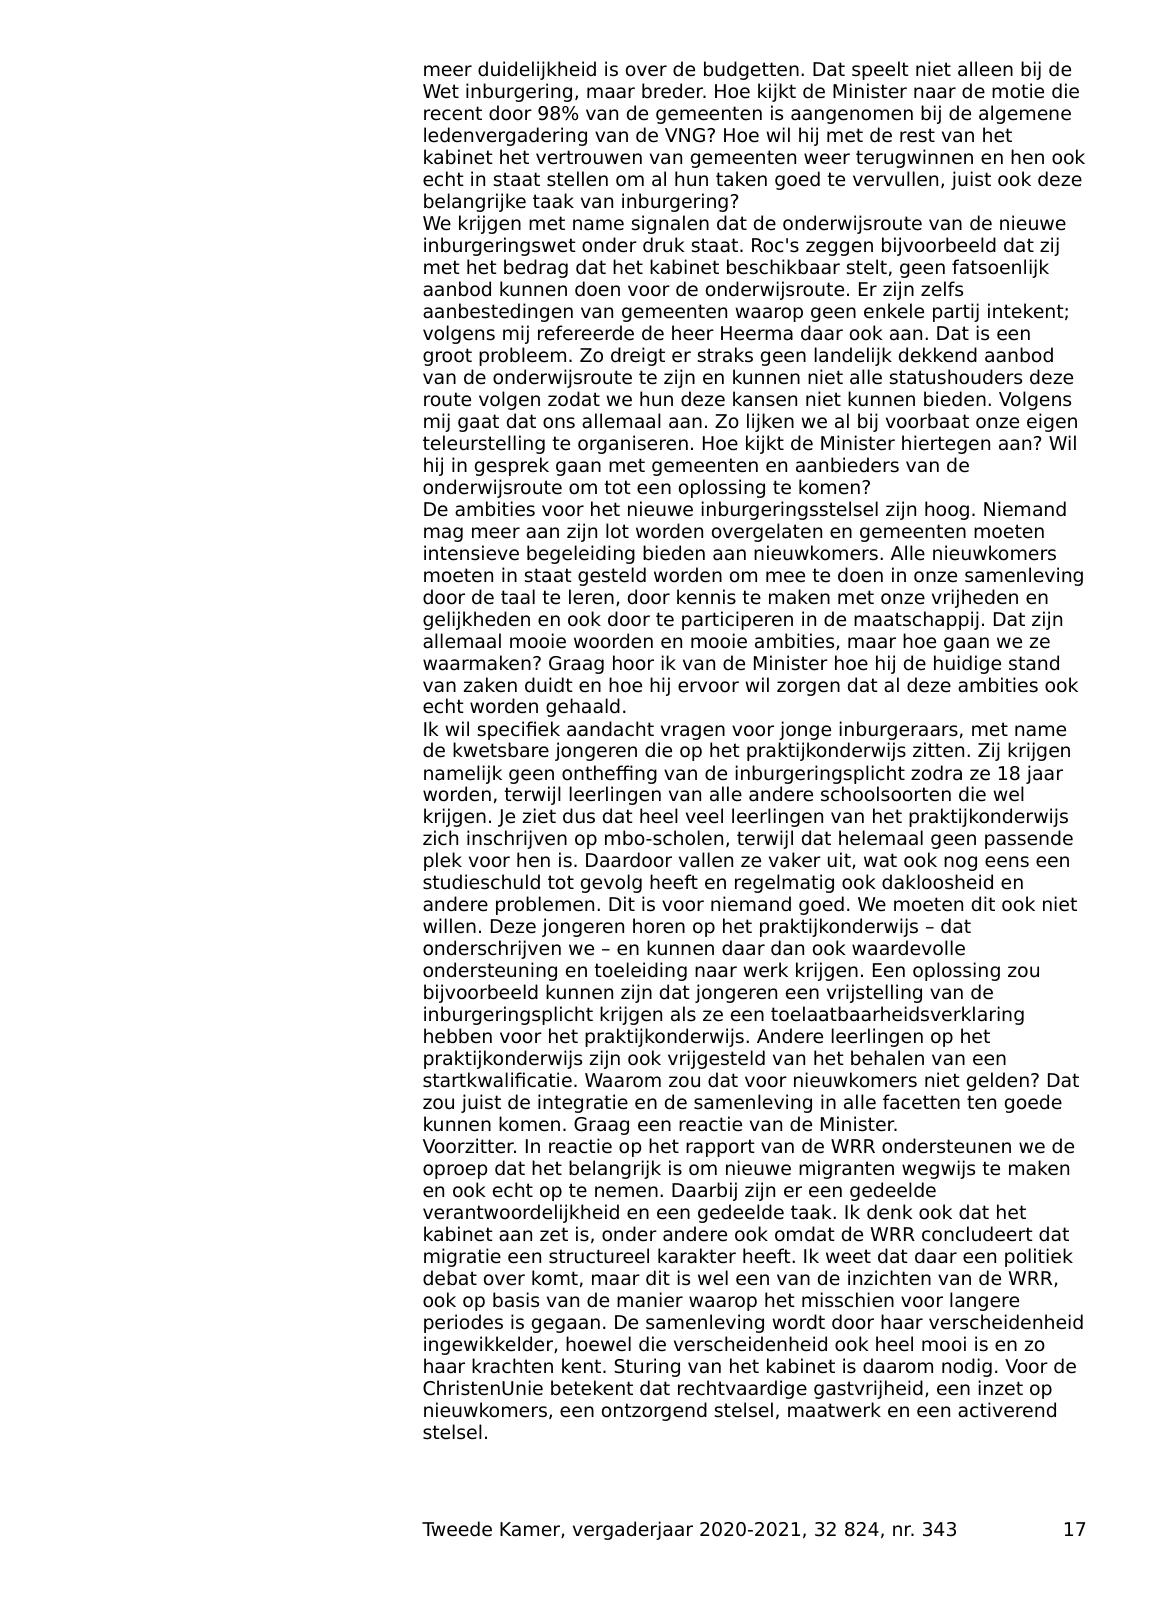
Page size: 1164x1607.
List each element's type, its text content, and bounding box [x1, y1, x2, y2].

text meer duidelijkheid is over de budgetten. Dat speelt niet alleen bij de Wet inburgering, maar breder. Hoe kijkt de Minister naar de motie die recent door 98% van de gemeenten is aangenomen bij de algemene ledenvergadering van de VNG? Hoe wil hij met de rest van het kabinet het vertrouwen van gemeenten weer terugwinnen en hen ook echt in staat stellen om al hun taken goed te vervullen, juist ook deze belangrijke taak van inburgering? [422, 59, 1087, 213]
text De ambities voor het nieuwe inburgeringsstelsel zijn hoog. Niemand mag meer aan zijn lot worden overgelaten en gemeenten moeten intensieve begeleiding bieden aan nieuwkomers. Alle nieuwkomers moeten in staat gesteld worden om mee te doen in onze samenleving door de taal te leren, door kennis te maken met onze vrijheden en gelijkheden en ook door te participeren in de maatschappij. Dat zijn allemaal mooie woorden en mooie ambities, maar hoe gaan we ze waarmaken? Graag hoor ik van de Minister hoe hij de huidige stand van zaken duidt en hoe hij ervoor wil zorgen dat al deze ambities ook echt worden gehaald. [422, 499, 1087, 718]
text Ik wil specifiek aandacht vragen voor jonge inburgeraars, met name de kwetsbare jongeren die op het praktijkonderwijs zitten. Zij krijgen namelijk geen ontheffing van de inburgeringsplicht zodra ze 18 jaar worden, terwijl leerlingen van alle andere schoolsoorten die wel krijgen. Je ziet dus dat heel veel leerlingen van het praktijkonderwijs zich inschrijven op mbo-scholen, terwijl dat helemaal geen passende plek voor hen is. Daardoor vallen ze vaker uit, wat ook nog eens een studieschuld tot gevolg heeft en regelmatig ook dakloosheid en andere problemen. Dit is voor niemand goed. We moeten dit ook niet willen. Deze jongeren horen op het praktijkonderwijs – dat onderschrijven we – en kunnen daar dan ook waardevolle ondersteuning en toeleiding naar werk krijgen. Een oplossing zou bijvoorbeeld kunnen zijn dat jongeren een vrijstelling van de inburgeringsplicht krijgen als ze een toelaatbaarheidsverklaring hebben voor het praktijkonderwijs. Andere leerlingen op het praktijkonderwijs zijn ook vrijgesteld van het behalen van een startkwalificatie. Waarom zou dat voor nieuwkomers niet gelden? Dat zou juist de integratie en de samenleving in alle facetten ten goede kunnen komen. Graag een reactie van de Minister. [422, 718, 1087, 1136]
text Voorzitter. In reactie op het rapport van de WRR ondersteunen we de oproep dat het belangrijk is om nieuwe migranten wegwijs te maken en ook echt op te nemen. Daarbij zijn er een gedeelde verantwoordelijkheid en een gedeelde taak. Ik denk ook dat het kabinet aan zet is, onder andere ook omdat de WRR concludeert dat migratie een structureel karakter heeft. Ik weet dat daar een politiek debat over komt, maar dit is wel een van de inzichten van de WRR, ook op basis van de manier waarop het misschien voor langere periodes is gegaan. De samenleving wordt door haar verscheidenheid ingewikkelder, hoewel die verscheidenheid ook heel mooi is en zo haar krachten kent. Sturing van het kabinet is daarom nodig. Voor de ChristenUnie betekent dat rechtvaardige gastvrijheid, een inzet op nieuwkomers, een ontzorgend stelsel, maatwerk en een activerend stelsel. [422, 1136, 1087, 1444]
text We krijgen met name signalen dat de onderwijsroute van de nieuwe inburgeringswet onder druk staat. Roc's zeggen bijvoorbeeld dat zij met het bedrag dat het kabinet beschikbaar stelt, geen fatsoenlijk aanbod kunnen doen voor de onderwijsroute. Er zijn zelfs aanbestedingen van gemeenten waarop geen enkele partij intekent; volgens mij refereerde de heer Heerma daar ook aan. Dat is een groot probleem. Zo dreigt er straks geen landelijk dekkend aanbod van de onderwijsroute te zijn en kunnen niet alle statushouders deze route volgen zodat we hun deze kansen niet kunnen bieden. Volgens mij gaat dat ons allemaal aan. Zo lijken we al bij voorbaat onze eigen teleurstelling te organiseren. Hoe kijkt de Minister hiertegen aan? Wil hij in gesprek gaan met gemeenten en aanbieders van de onderwijsroute om tot een oplossing te komen? [422, 213, 1087, 499]
